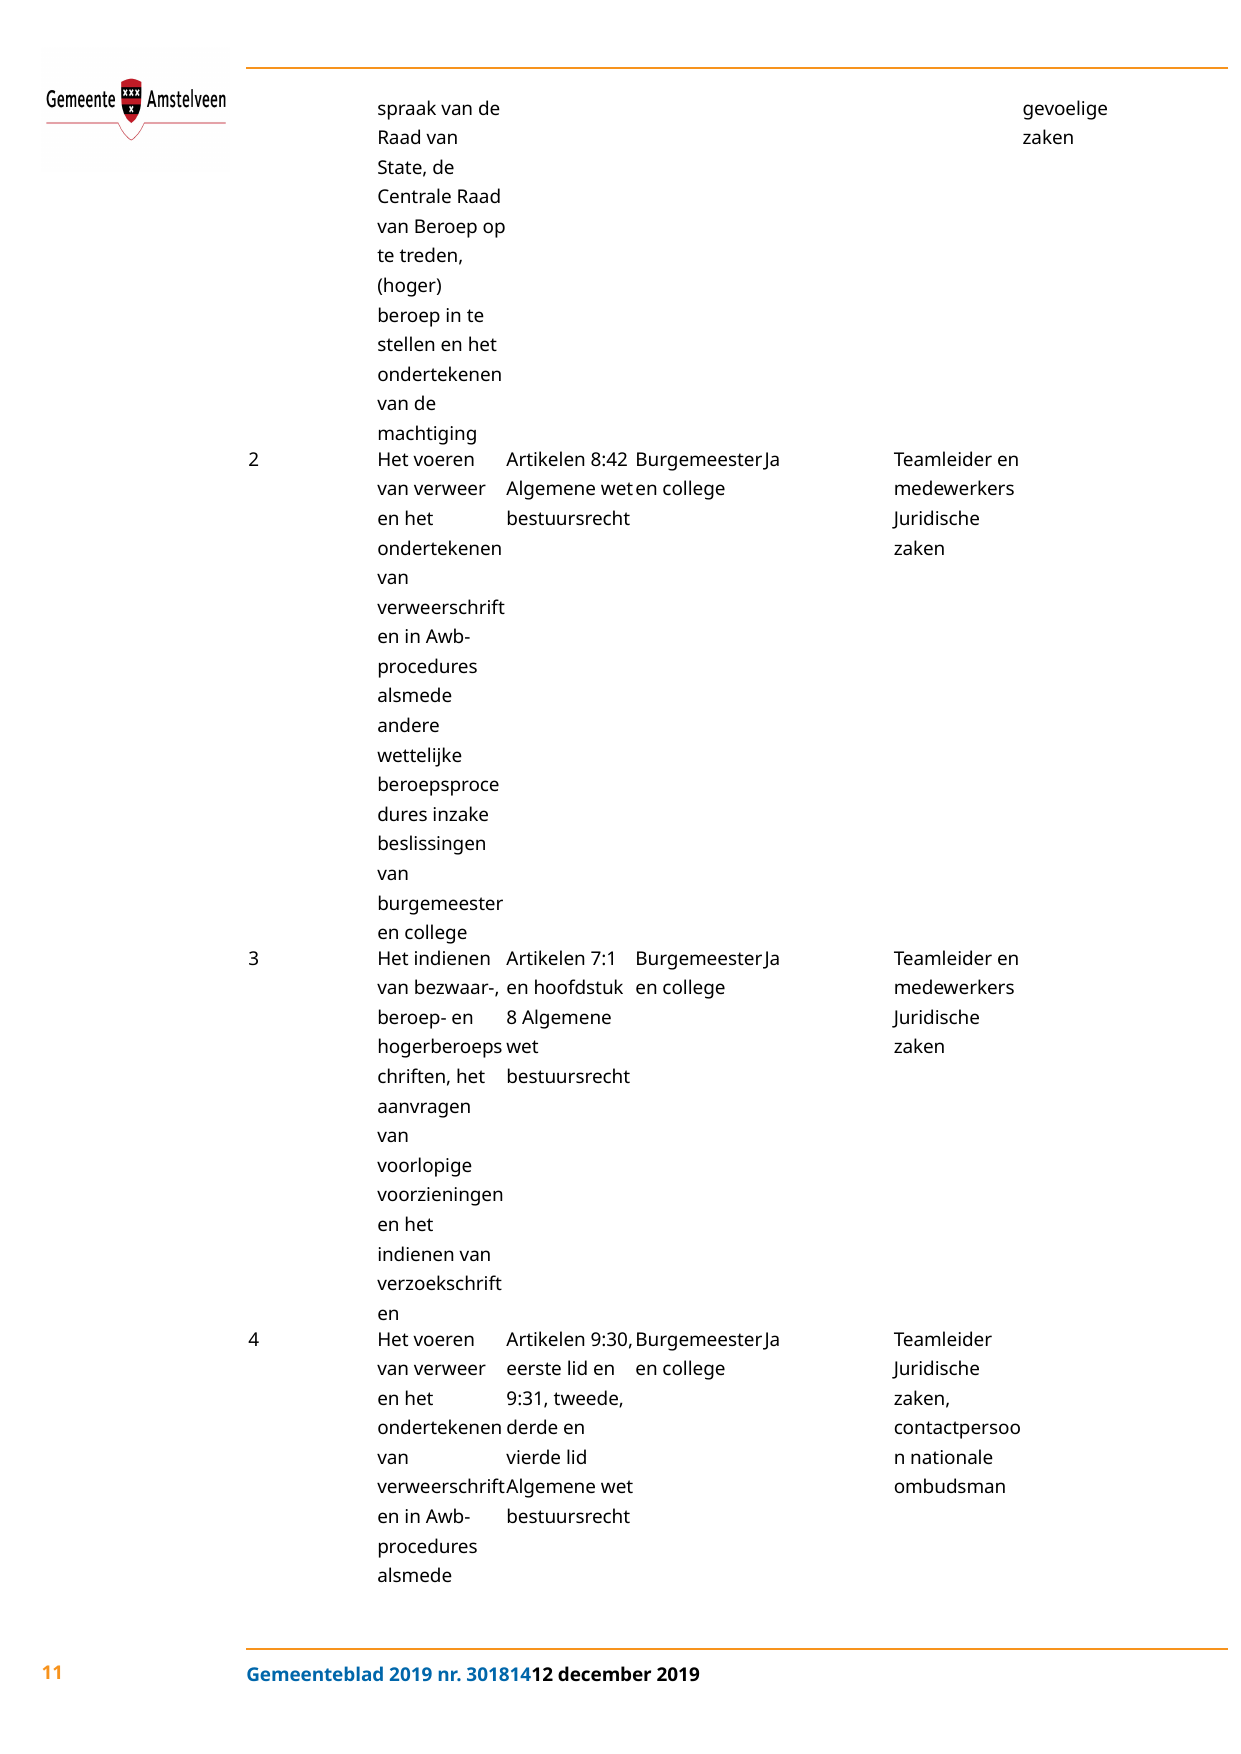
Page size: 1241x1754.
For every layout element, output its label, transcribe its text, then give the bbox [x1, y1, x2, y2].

table_cell Artikelen 7:1 en hoofdstuk 8 Algemene wet bestuursrecht [506, 945, 635, 1326]
table_cell Het voeren van verweer en het ondertekenen van verweerschriften in Awb-procedures alsmede andere wettelijke beroepsprocedures inzake beslissingen van burgemeester en college [377, 446, 506, 945]
table_cell Artikelen 8:42 Algemene wet bestuursrecht [506, 446, 635, 945]
table_cell Het indienen van bezwaar-, beroep- en hogerberoepschriften, het aanvragen van voorlopige voorzieningen en het indienen van verzoekschriften [377, 945, 506, 1326]
table_cell [248, 95, 377, 446]
table_cell Teamleider en medewerkers Juridische zaken [894, 945, 1022, 1326]
table_cell Burgemeester en college [635, 446, 764, 945]
table_cell [894, 95, 1022, 446]
table_cell [1023, 446, 1152, 945]
table_cell 2 [248, 446, 377, 945]
table_cell Teamleider Juridische zaken, contactpersoon nationale ombudsman [894, 1326, 1022, 1588]
table_cell Ja [764, 945, 893, 1326]
table_cell [1023, 945, 1152, 1326]
table_cell Het voeren van verweer en het ondertekenen van verweerschriften in Awb-procedures alsmede [377, 1326, 506, 1588]
table_cell Burgemeester en college [635, 1326, 764, 1588]
table_cell Artikelen 9:30, eerste lid en 9:31, tweede, derde en vierde lid Algemene wet bestuursrecht [506, 1326, 635, 1588]
table_cell [1023, 1326, 1152, 1588]
table_cell Ja [764, 446, 893, 945]
table_cell spraak van de Raad van State, de Centrale Raad van Beroep op te treden, (hoger) beroep in te stellen en het ondertekenen van de machtiging [377, 95, 506, 446]
table_cell [506, 95, 635, 446]
table_cell 4 [248, 1326, 377, 1588]
table_cell 3 [248, 945, 377, 1326]
table_cell Burgemeester en college [635, 945, 764, 1326]
table_cell [764, 95, 893, 446]
table_cell [635, 95, 764, 446]
table_cell Ja [764, 1326, 893, 1588]
picture [41, 47, 231, 172]
table_cell Teamleider en medewerkers Juridische zaken [894, 446, 1022, 945]
table_cell gevoelige zaken [1023, 95, 1152, 446]
